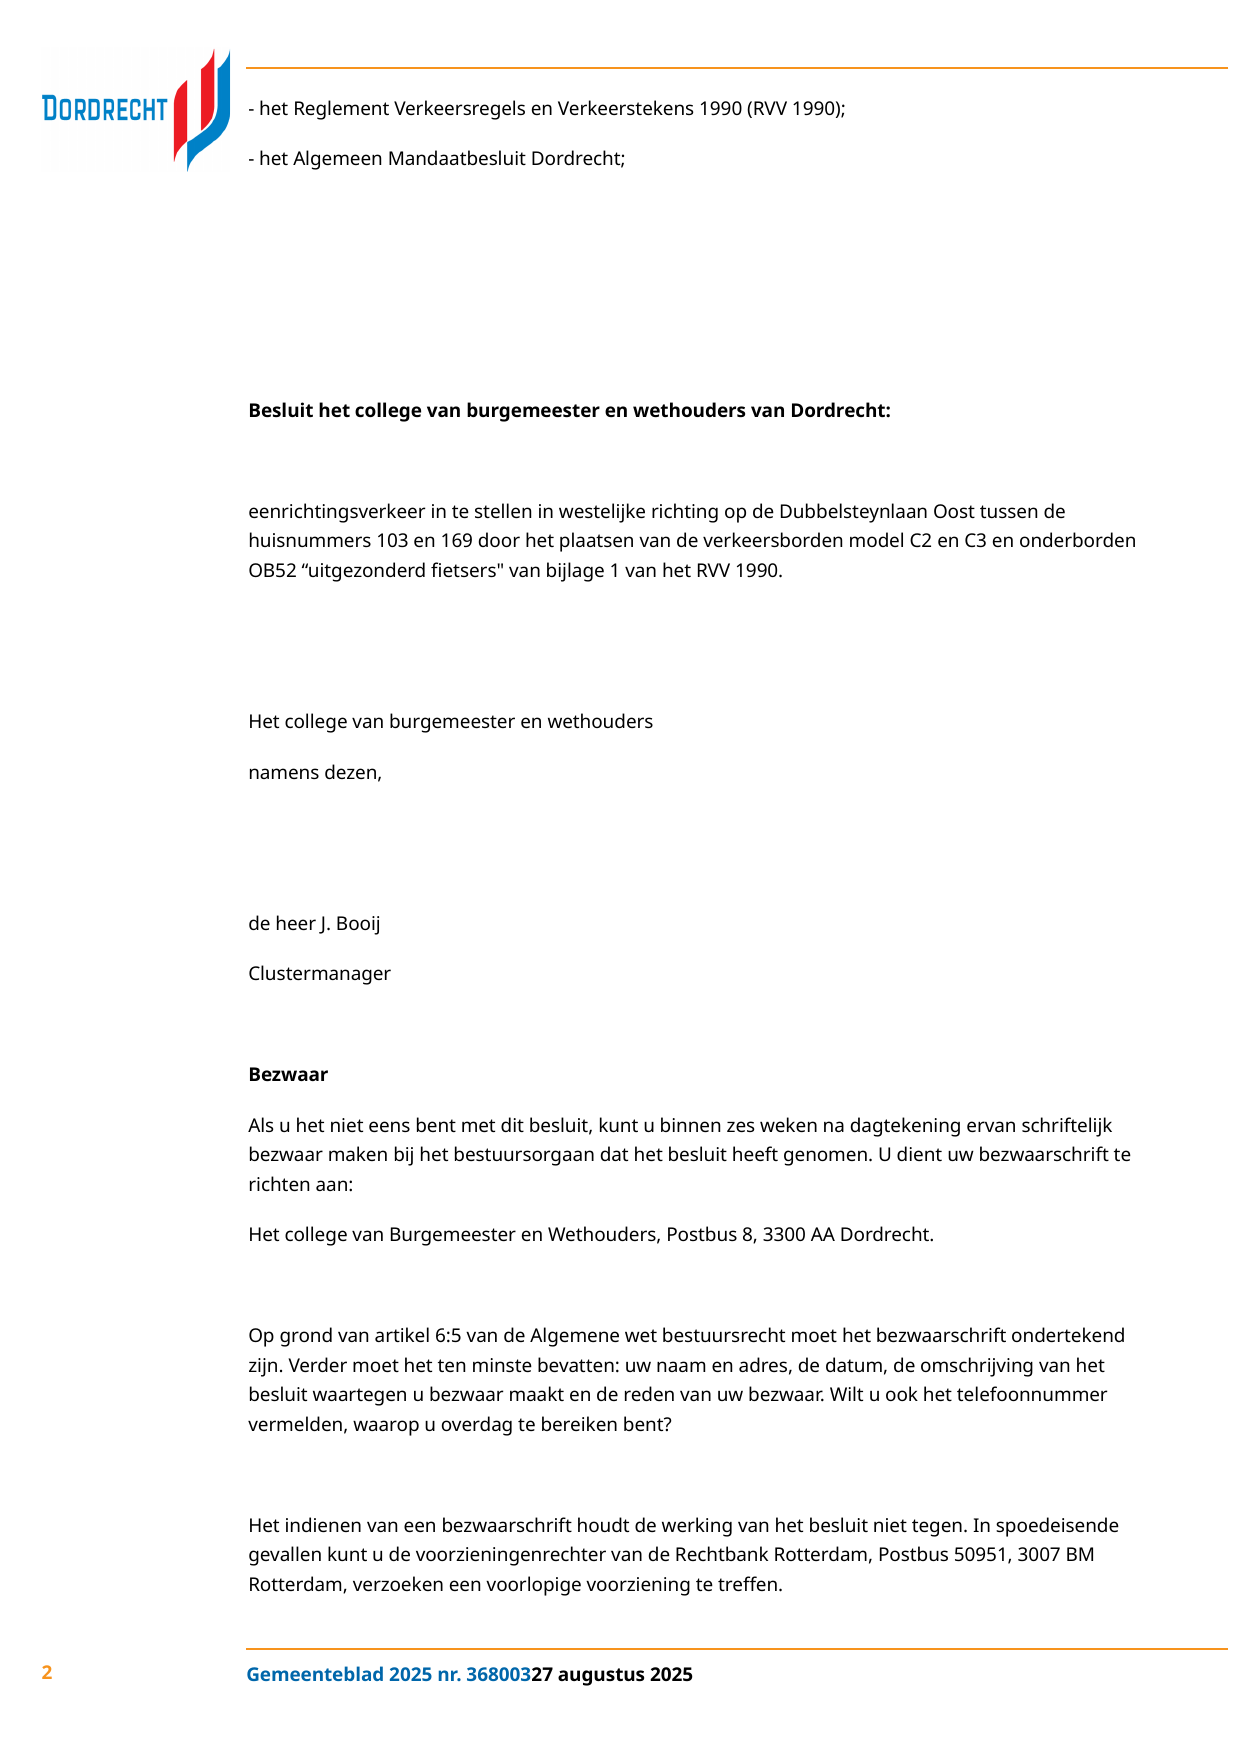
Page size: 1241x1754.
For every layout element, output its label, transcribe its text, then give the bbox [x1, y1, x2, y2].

text Clustermanager [248, 961, 1152, 986]
text Het indienen van een bezwaarschrift houdt de werking van het besluit niet tegen. In spoedeisende gevallen kunt u de voorzieningenrechter van de Rechtbank Rotterdam, Postbus 50951, 3007 BM Rotterdam, verzoeken een voorlopige voorziening te treffen. [248, 1512, 1152, 1597]
picture [41, 47, 231, 172]
text eenrichtingsverkeer in te stellen in westelijke richting op de Dubbelsteynlaan Oost tussen de huisnummers 103 en 169 door het plaatsen van de verkeersborden model C2 en C3 en onderborden OB52 “uitgezonderd fietsers" van bijlage 1 van het RVV 1990. [248, 498, 1152, 583]
text Besluit het college van burgemeester en wethouders van Dordrecht: [248, 397, 1152, 423]
text Als u het niet eens bent met dit besluit, kunt u binnen zes weken na dagtekening ervan schriftelijk bezwaar maken bij het bestuursorgaan dat het besluit heeft genomen. U dient uw bezwaarschrift te richten aan: [248, 1112, 1152, 1197]
text Bezwaar [248, 1061, 1152, 1087]
text de heer J. Booij [248, 910, 1152, 936]
text namens dezen, [248, 759, 1152, 785]
text - het Reglement Verkeersregels en Verkeerstekens 1990 (RVV 1990); [248, 95, 1152, 121]
text - het Algemeen Mandaatbesluit Dordrecht; [248, 145, 1152, 171]
text Het college van burgemeester en wethouders [248, 708, 1152, 734]
text Op grond van artikel 6:5 van de Algemene wet bestuursrecht moet het bezwaarschrift ondertekend zijn. Verder moet het ten minste bevatten: uw naam en adres, de datum, de omschrijving van het besluit waartegen u bezwaar maakt en de reden van uw bezwaar. Wilt u ook het telefoonnummer vermelden, waarop u overdag te bereiken bent? [248, 1322, 1152, 1437]
text Het college van Burgemeester en Wethouders, Postbus 8, 3300 AA Dordrecht. [248, 1221, 1152, 1247]
